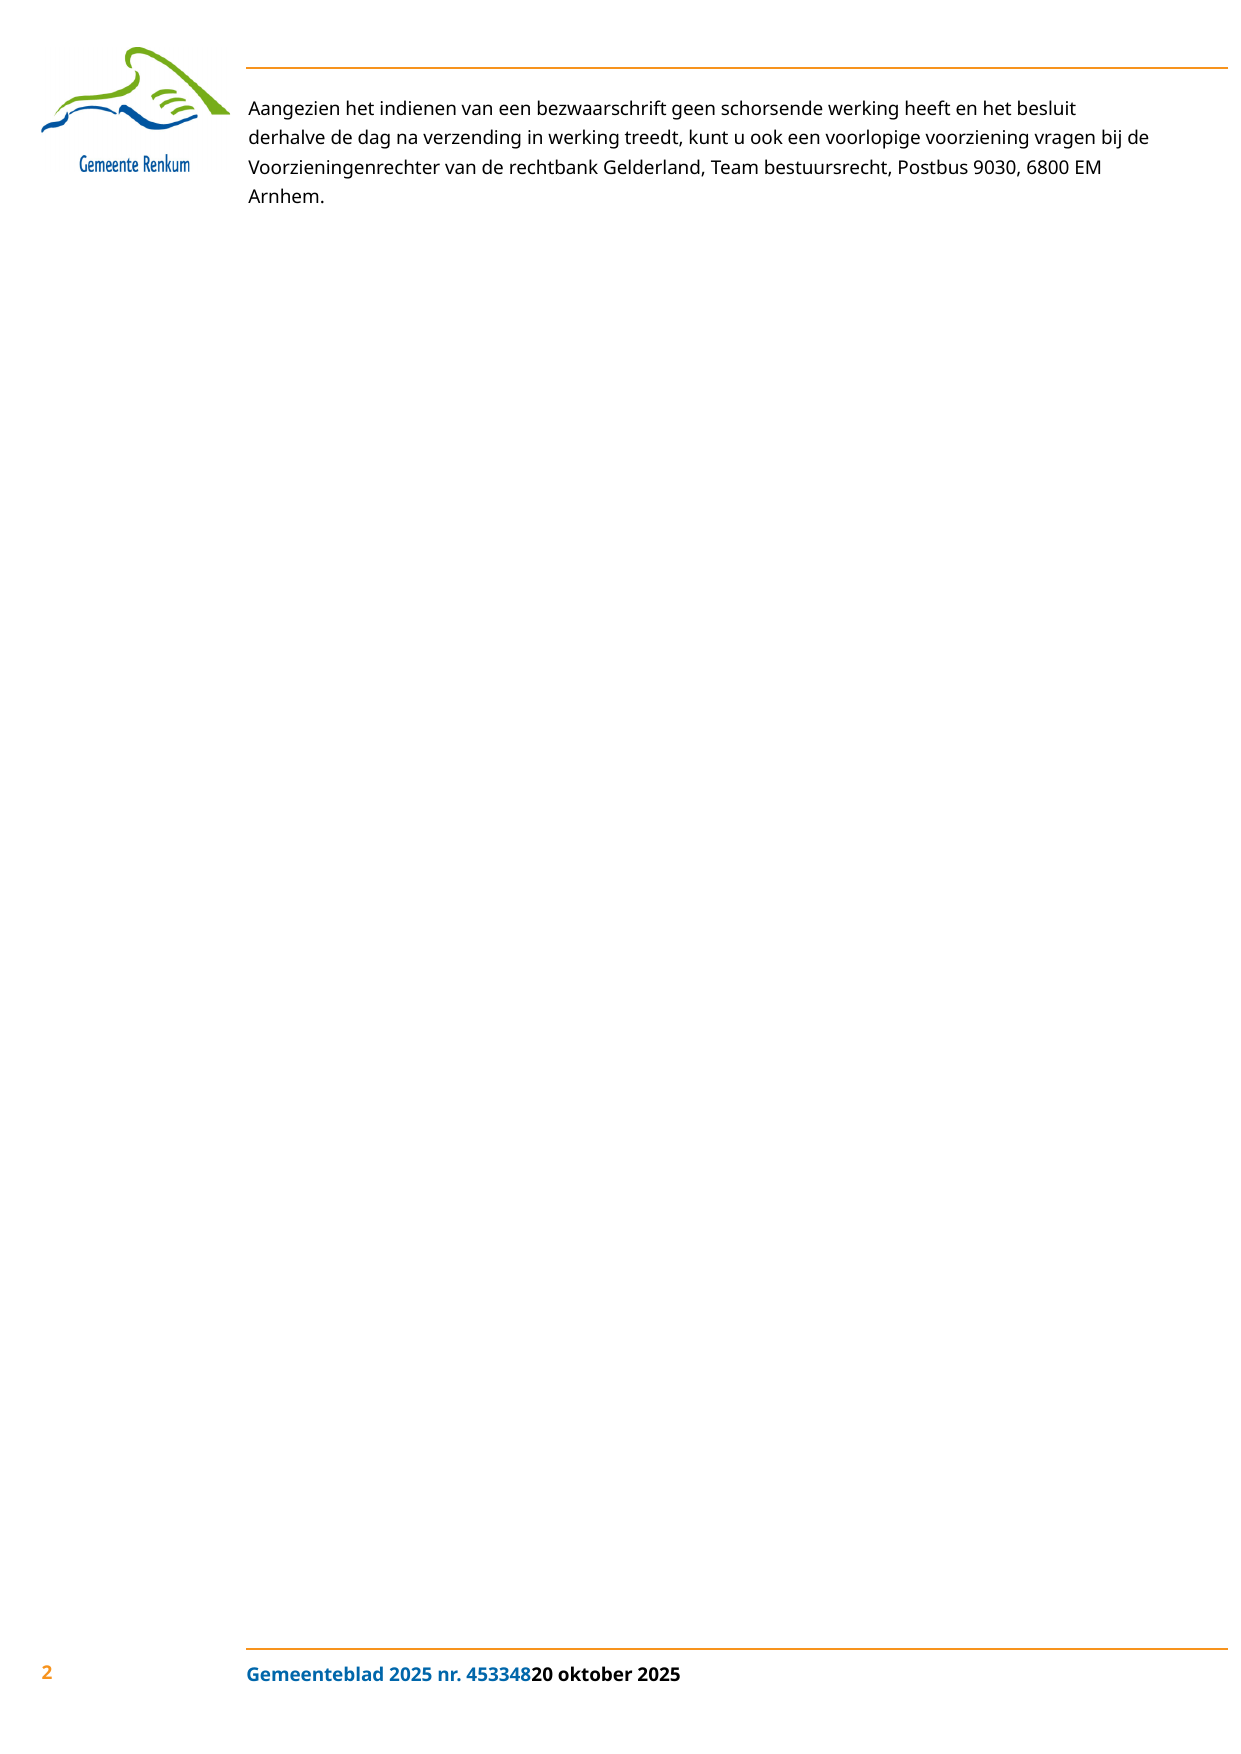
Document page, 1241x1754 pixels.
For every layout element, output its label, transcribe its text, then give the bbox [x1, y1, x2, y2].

picture [41, 47, 231, 172]
text Aangezien het indienen van een bezwaarschrift geen schorsende werking heeft en het besluit derhalve de dag na verzending in werking treedt, kunt u ook een voorlopige voorziening vragen bij de Voorzieningenrechter van de rechtbank Gelderland, Team bestuursrecht, Postbus 9030, 6800 EM Arnhem. [248, 95, 1152, 209]
